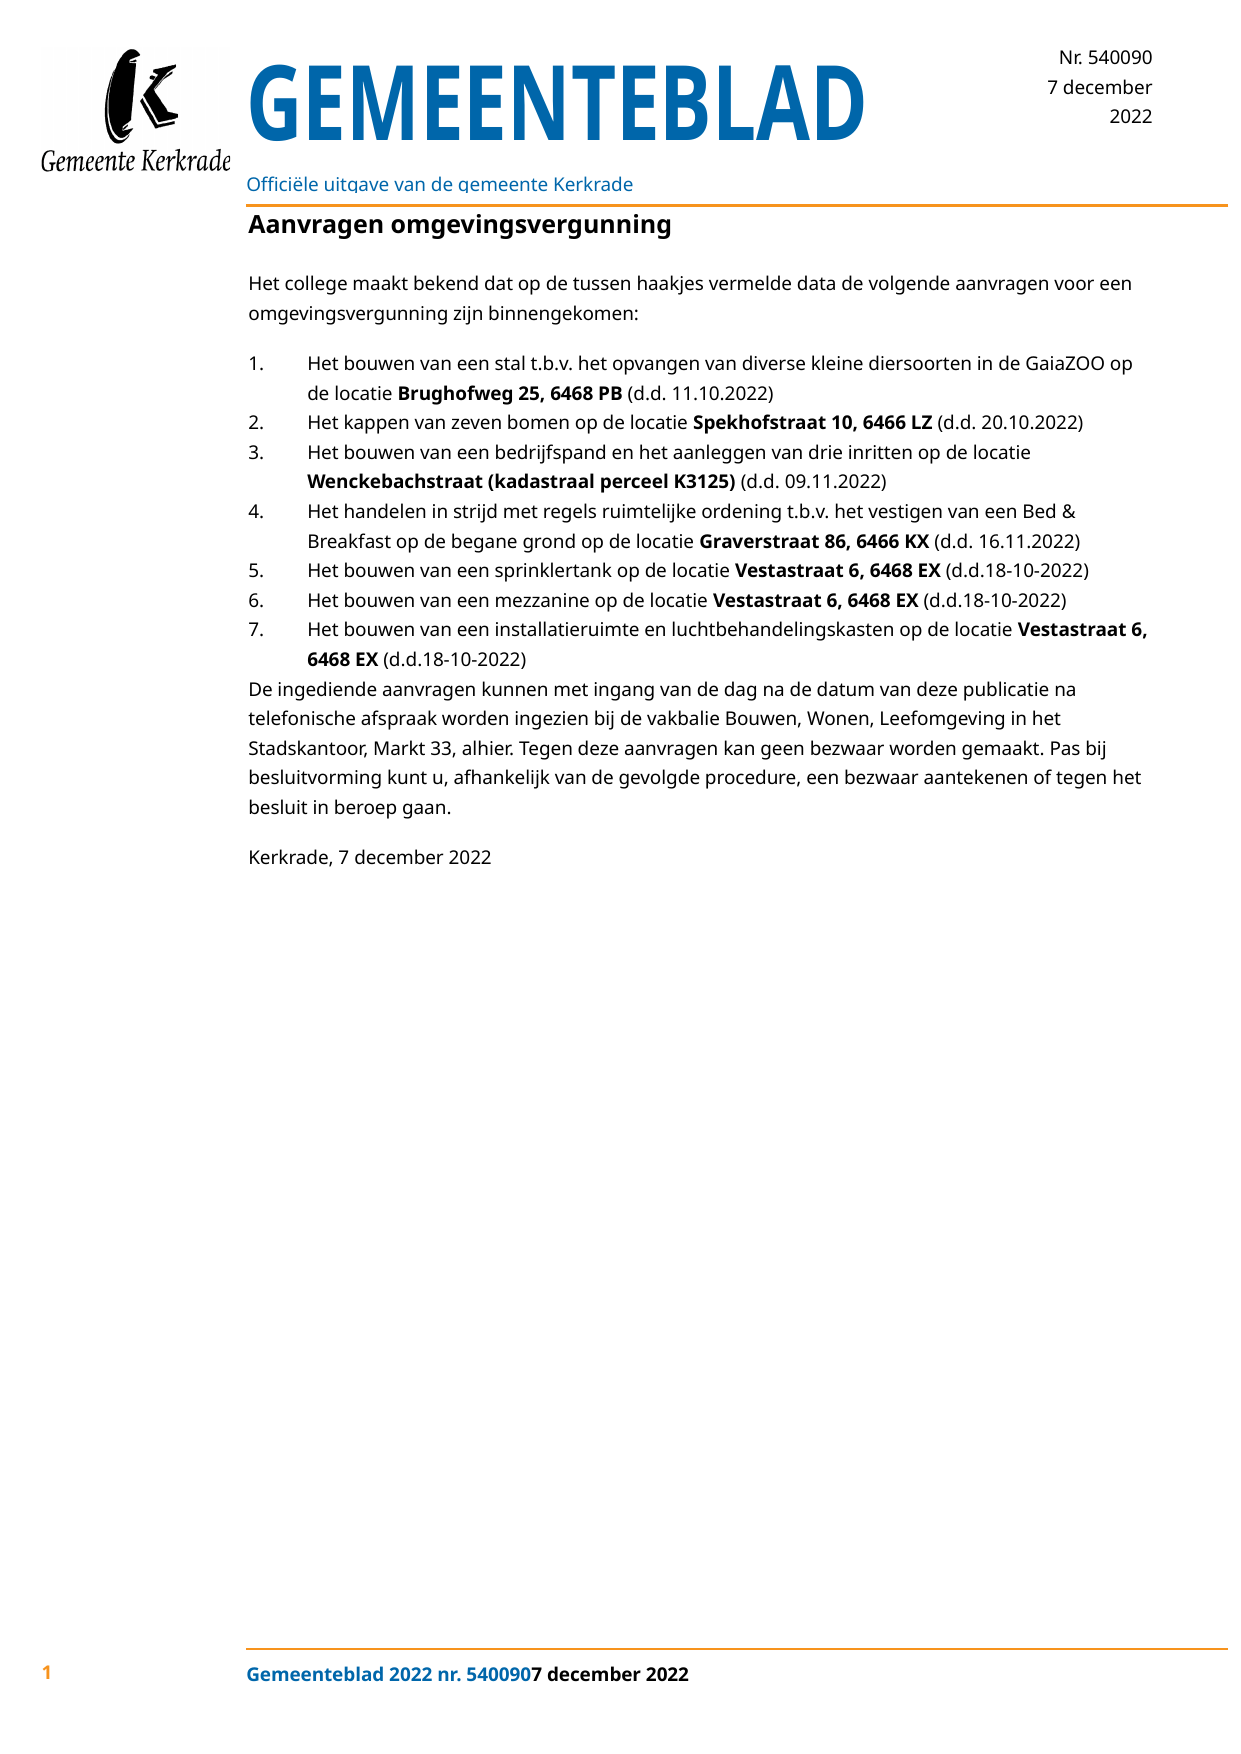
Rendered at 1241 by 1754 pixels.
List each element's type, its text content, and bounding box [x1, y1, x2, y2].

list Het bouwen van een mezzanine op de locatie Vestastraat 6, 6468 EX (d.d.18-10-2022) [248, 587, 1152, 613]
text Aanvragen omgevingsvergunning [248, 207, 1152, 241]
text Het college maakt bekend dat op de tussen haakjes vermelde data de volgende aanvragen voor een omgevingsvergunning zijn binnengekomen: [248, 270, 1152, 326]
list Het kappen van zeven bomen op de locatie Spekhofstraat 10, 6466 LZ (d.d. 20.10.2022) [248, 409, 1152, 435]
text De ingediende aanvragen kunnen met ingang van de dag na de datum van deze publicatie na telefonische afspraak worden ingezien bij de vakbalie Bouwen, Wonen, Leefomgeving in het Stadskantoor, Markt 33, alhier. Tegen deze aanvragen kan geen bezwaar worden gemaakt. Pas bij besluitvorming kunt u, afhankelijk van de gevolgde procedure, een bezwaar aantekenen of tegen het besluit in beroep gaan. [248, 676, 1152, 820]
list Het handelen in strijd met regels ruimtelijke ordening t.b.v. het vestigen van een Bed & Breakfast op de begane grond op de locatie Graverstraat 86, 6466 KX (d.d. 16.11.2022) [248, 498, 1152, 553]
list Het bouwen van een sprinklertank op de locatie Vestastraat 6, 6468 EX (d.d.18-10-2022) [248, 557, 1152, 583]
list Het bouwen van een installatieruimte en luchtbehandelingskasten op de locatie Vestastraat 6, 6468 EX (d.d.18-10-2022) [248, 617, 1152, 672]
text Kerkrade, 7 december 2022 [248, 844, 1152, 870]
picture [41, 47, 231, 172]
list Het bouwen van een bedrijfspand en het aanleggen van drie inritten op de locatie Wenckebachstraat (kadastraal perceel K3125) (d.d. 09.11.2022) [248, 439, 1152, 494]
list Het bouwen van een stal t.b.v. het opvangen van diverse kleine diersoorten in de GaiaZOO op de locatie Brughofweg 25, 6468 PB (d.d. 11.10.2022) [248, 350, 1152, 406]
